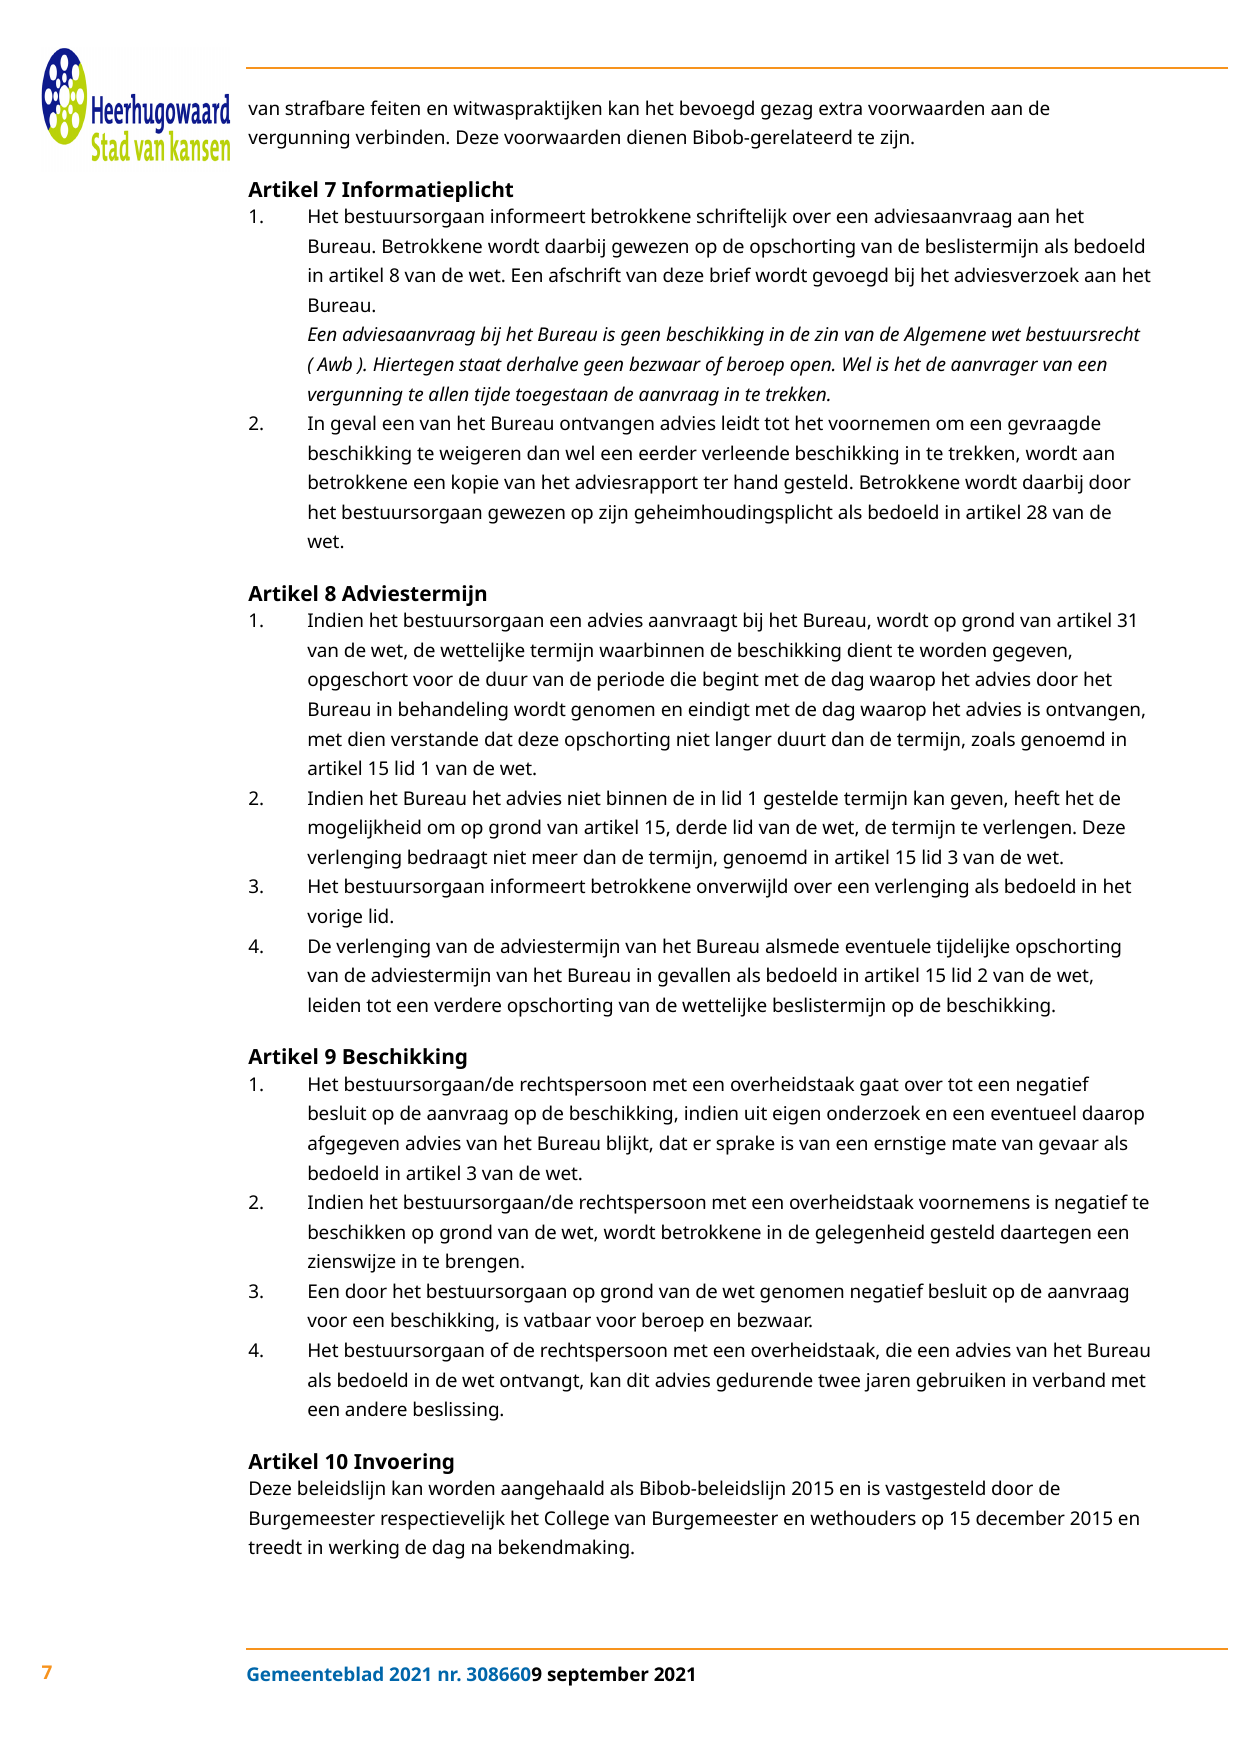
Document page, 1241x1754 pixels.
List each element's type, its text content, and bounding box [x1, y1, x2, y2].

list Een door het bestuursorgaan op grond van de wet genomen negatief besluit op de aanvraag voor een beschikking, is vatbaar voor beroep en bezwaar. [248, 1278, 1152, 1333]
list Een adviesaanvraag bij het Bureau is geen beschikking in de zin van de Algemene wet bestuursrecht ( Awb ). Hiertegen staat derhalve geen bezwaar of beroep open. Wel is het de aanvrager van een vergunning te allen tijde toegestaan de aanvraag in te trekken. [248, 322, 1152, 406]
list Het bestuursorgaan informeert betrokkene onverwijld over een verlenging als bedoeld in het vorige lid. [248, 874, 1152, 929]
list In geval een van het Bureau ontvangen advies leidt tot het voornemen om een gevraagde beschikking te weigeren dan wel een eerder verleende beschikking in te trekken, wordt aan betrokkene een kopie van het adviesrapport ter hand gesteld. Betrokkene wordt daarbij door het bestuursorgaan gewezen op zijn geheimhoudingsplicht als bedoeld in artikel 28 van de wet. [248, 410, 1152, 554]
text van strafbare feiten en witwaspraktijken kan het bevoegd gezag extra voorwaarden aan de vergunning verbinden. Deze voorwaarden dienen Bibob-gerelateerd te zijn. [248, 95, 1152, 150]
picture [41, 47, 231, 172]
list Indien het bestuursorgaan een advies aanvraagt bij het Bureau, wordt op grond van artikel 31 van de wet, de wettelijke termijn waarbinnen de beschikking dient te worden gegeven, opgeschort voor de duur van de periode die begint met de dag waarop het advies door het Bureau in behandeling wordt genomen en eindigt met de dag waarop het advies is ontvangen, met dien verstande dat deze opschorting niet langer duurt dan de termijn, zoals genoemd in artikel 15 lid 1 van de wet. [248, 607, 1152, 781]
list Het bestuursorgaan informeert betrokkene schriftelijk over een adviesaanvraag aan het Bureau. Betrokkene wordt daarbij gewezen op de opschorting van de beslistermijn als bedoeld in artikel 8 van de wet. Een afschrift van deze brief wordt gevoegd bij het adviesverzoek aan het Bureau. [248, 203, 1152, 318]
text Deze beleidslijn kan worden aangehaald als Bibob-beleidslijn 2015 en is vastgesteld door de Burgemeester respectievelijk het College van Burgemeester en wethouders op 15 december 2015 en treedt in werking de dag na bekendmaking. [248, 1475, 1152, 1560]
text Artikel 7 Informatieplicht [248, 175, 1152, 203]
list De verlenging van de adviestermijn van het Bureau alsmede eventuele tijdelijke opschorting van de adviestermijn van het Bureau in gevallen als bedoeld in artikel 15 lid 2 van de wet, leiden tot een verdere opschorting van de wettelijke beslistermijn op de beschikking. [248, 933, 1152, 1018]
text Artikel 8 Adviestermijn [248, 579, 1152, 607]
list Indien het bestuursorgaan/de rechtspersoon met een overheidstaak voornemens is negatief te beschikken op grond van de wet, wordt betrokkene in de gelegenheid gesteld daartegen een zienswijze in te brengen. [248, 1189, 1152, 1274]
list Het bestuursorgaan/de rechtspersoon met een overheidstaak gaat over tot een negatief besluit op de aanvraag op de beschikking, indien uit eigen onderzoek en een eventueel daarop afgegeven advies van het Bureau blijkt, dat er sprake is van een ernstige mate van gevaar als bedoeld in artikel 3 van de wet. [248, 1071, 1152, 1185]
text Artikel 9 Beschikking [248, 1042, 1152, 1071]
list Het bestuursorgaan of de rechtspersoon met een overheidstaak, die een advies van het Bureau als bedoeld in de wet ontvangt, kan dit advies gedurende twee jaren gebruiken in verband met een andere beslissing. [248, 1337, 1152, 1422]
text Artikel 10 Invoering [248, 1447, 1152, 1475]
list Indien het Bureau het advies niet binnen de in lid 1 gestelde termijn kan geven, heeft het de mogelijkheid om op grond van artikel 15, derde lid van de wet, de termijn te verlengen. Deze verlenging bedraagt niet meer dan de termijn, genoemd in artikel 15 lid 3 van de wet. [248, 785, 1152, 870]
